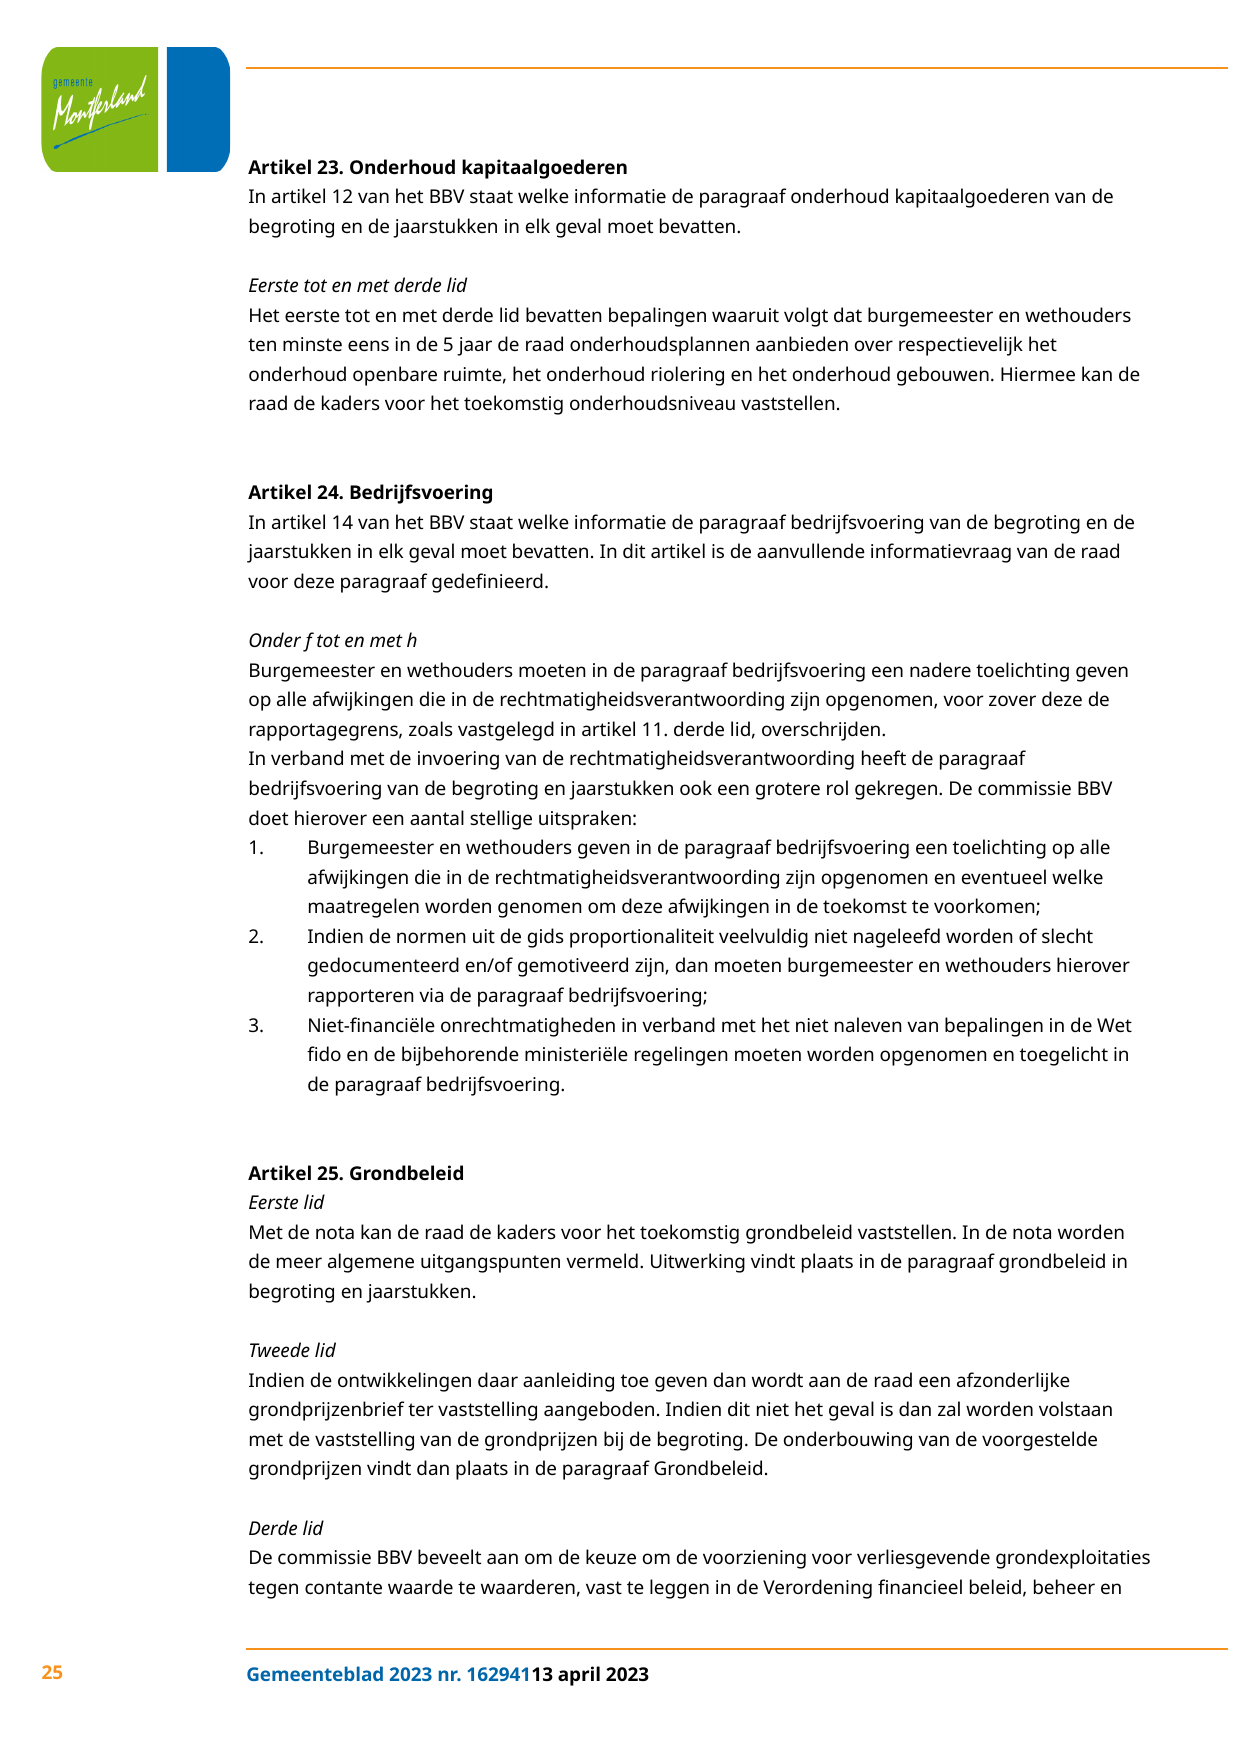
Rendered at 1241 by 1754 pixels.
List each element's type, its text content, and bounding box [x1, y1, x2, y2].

text Derde lid [248, 1515, 1152, 1541]
text Artikel 25. Grondbeleid [248, 1160, 1152, 1186]
text In artikel 12 van het BBV staat welke informatie de paragraaf onderhoud kapitaalgoederen van de begroting en de jaarstukken in elk geval moet bevatten. [248, 183, 1152, 239]
text De commissie BBV beveelt aan om de keuze om de voorziening voor verliesgevende grondexploitaties tegen contante waarde te waarderen, vast te leggen in de Verordening financieel beleid, beheer en [248, 1544, 1152, 1600]
text Indien de ontwikkelingen daar aanleiding toe geven dan wordt aan de raad een afzonderlijke grondprijzenbrief ter vaststelling aangeboden. Indien dit niet het geval is dan zal worden volstaan met de vaststelling van de grondprijzen bij de begroting. De onderbouwing van de voorgestelde grondprijzen vindt dan plaats in de paragraaf Grondbeleid. [248, 1367, 1152, 1481]
text In verband met de invoering van de rechtmatigheidsverantwoording heeft de paragraaf bedrijfsvoering van de begroting en jaarstukken ook een grotere rol gekregen. De commissie BBV doet hierover een aantal stellige uitspraken: [248, 746, 1152, 831]
text In artikel 14 van het BBV staat welke informatie de paragraaf bedrijfsvoering van de begroting en de jaarstukken in elk geval moet bevatten. In dit artikel is de aanvullende informatievraag van de raad voor deze paragraaf gedefinieerd. [248, 509, 1152, 594]
list Indien de normen uit de gids proportionaliteit veelvuldig niet nageleefd worden of slecht gedocumenteerd en/of gemotiveerd zijn, dan moeten burgemeester en wethouders hierover rapporteren via de paragraaf bedrijfsvoering; [248, 923, 1152, 1008]
text Met de nota kan de raad de kaders voor het toekomstig grondbeleid vaststellen. In de nota worden de meer algemene uitgangspunten vermeld. Uitwerking vindt plaats in de paragraaf grondbeleid in begroting en jaarstukken. [248, 1219, 1152, 1304]
text Artikel 24. Bedrijfsvoering [248, 479, 1152, 505]
picture [41, 47, 231, 172]
text Burgemeester en wethouders moeten in de paragraaf bedrijfsvoering een nadere toelichting geven op alle afwijkingen die in de rechtmatigheidsverantwoording zijn opgenomen, voor zover deze de rapportagegrens, zoals vastgelegd in artikel 11. derde lid, overschrijden. [248, 657, 1152, 742]
text Artikel 23. Onderhoud kapitaalgoederen [248, 154, 1152, 180]
list Niet-financiële onrechtmatigheden in verband met het niet naleven van bepalingen in de Wet fido en de bijbehorende ministeriële regelingen moeten worden opgenomen en toegelicht in de paragraaf bedrijfsvoering. [248, 1012, 1152, 1097]
text Onder f tot en met h [248, 627, 1152, 653]
list Burgemeester en wethouders geven in de paragraaf bedrijfsvoering een toelichting op alle afwijkingen die in de rechtmatigheidsverantwoording zijn opgenomen en eventueel welke maatregelen worden genomen om deze afwijkingen in de toekomst te voorkomen; [248, 834, 1152, 919]
text Tweede lid [248, 1337, 1152, 1363]
text Eerste lid [248, 1189, 1152, 1215]
text Eerste tot en met derde lid [248, 272, 1152, 298]
text Het eerste tot en met derde lid bevatten bepalingen waaruit volgt dat burgemeester en wethouders ten minste eens in de 5 jaar de raad onderhoudsplannen aanbieden over respectievelijk het onderhoud openbare ruimte, het onderhoud riolering en het onderhoud gebouwen. Hiermee kan de raad de kaders voor het toekomstig onderhoudsniveau vaststellen. [248, 302, 1152, 416]
